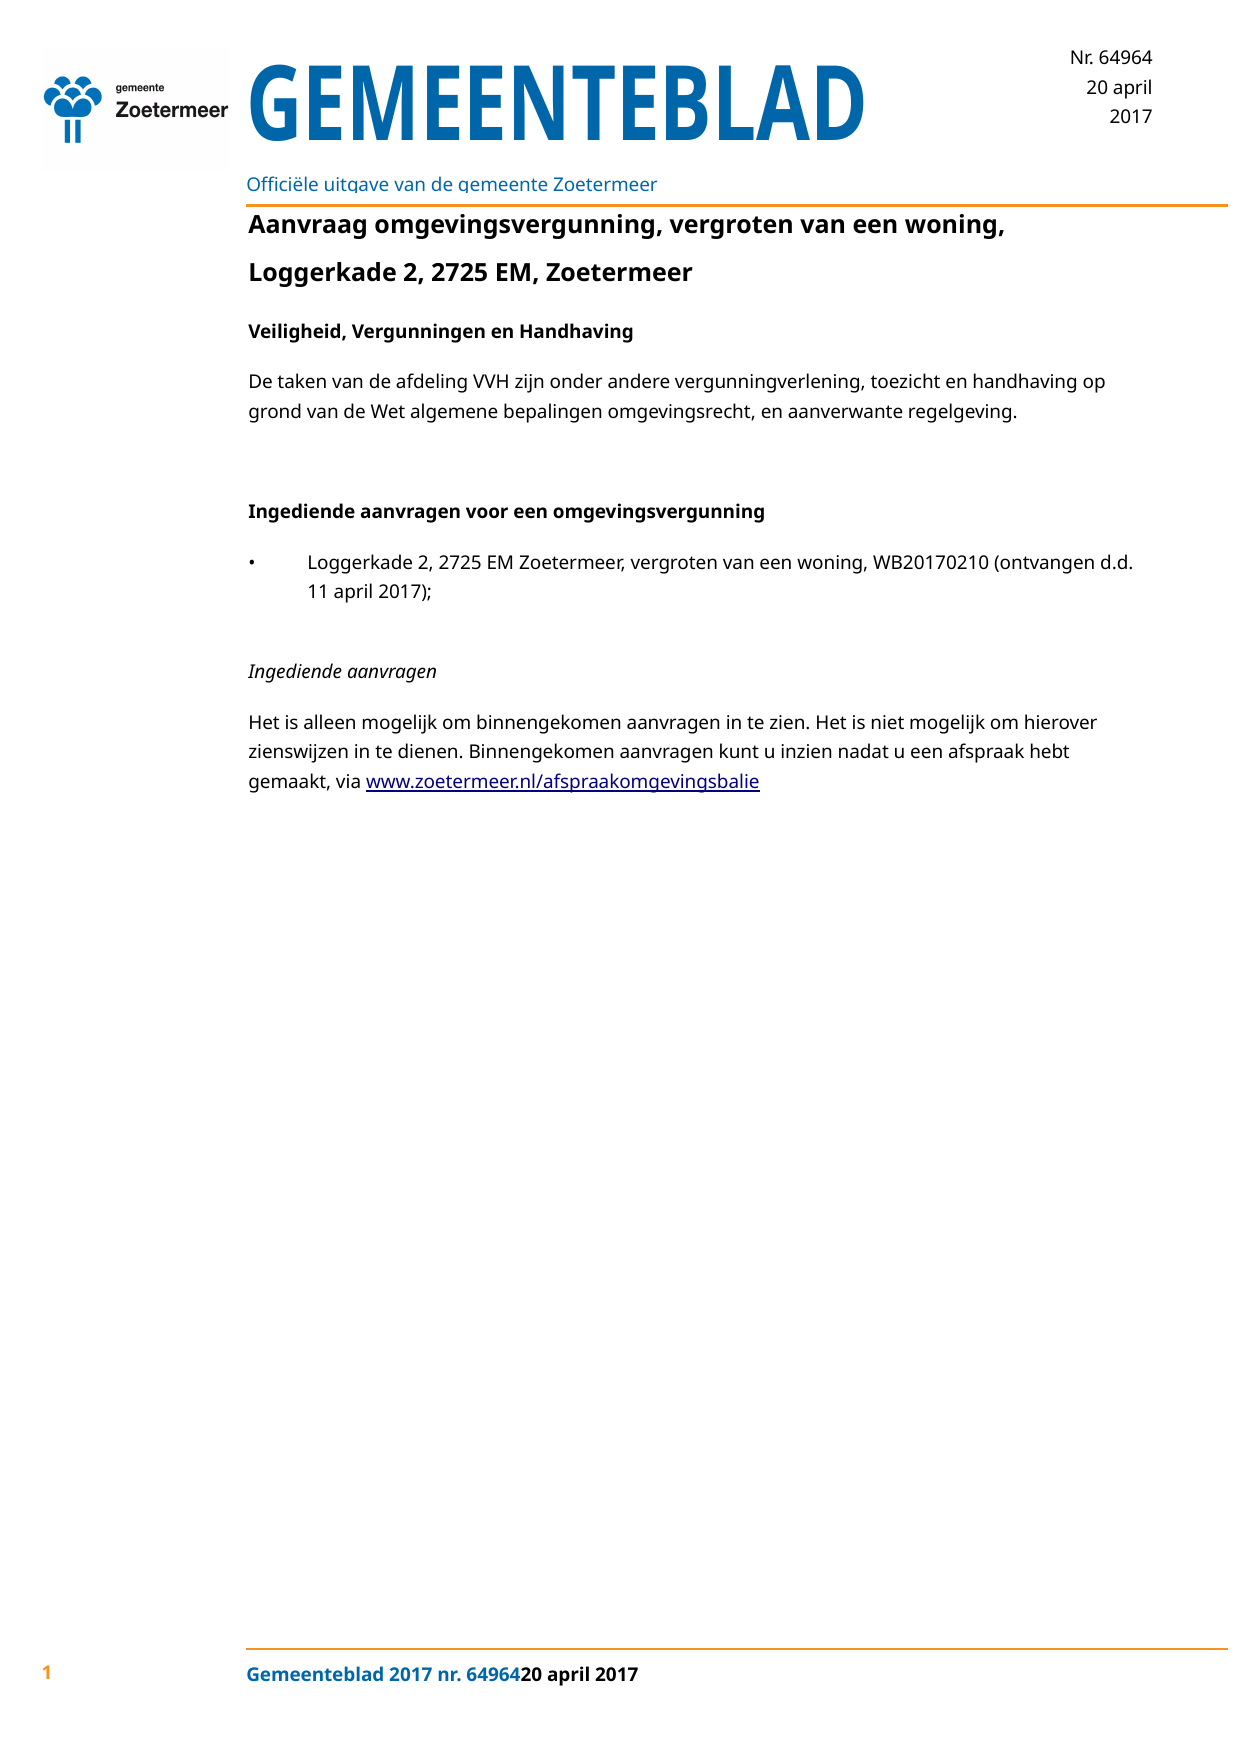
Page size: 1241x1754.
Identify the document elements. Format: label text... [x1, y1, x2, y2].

text Veiligheid, Vergunningen en Handhaving [248, 318, 1152, 344]
text Ingediende aanvragen [248, 659, 1152, 684]
text Ingediende aanvragen voor een omgevingsvergunning [248, 499, 1152, 524]
text Aanvraag omgevingsvergunning, vergroten van een woning, Loggerkade 2, 2725 EM, Zoetermeer [248, 207, 1152, 288]
picture [41, 47, 231, 172]
list Loggerkade 2, 2725 EM Zoetermeer, vergroten van een woning, WB20170210 (ontvangen d.d. 11 april 2017); [248, 549, 1152, 604]
text Het is alleen mogelijk om binnengekomen aanvragen in te zien. Het is niet mogelijk om hierover zienswijzen in te dienen. Binnengekomen aanvragen kunt u inzien nadat u een afspraak hebt gemaakt, via www.zoetermeer.nl/afspraakomgevingsbalie [248, 709, 1152, 794]
text De taken van de afdeling VVH zijn onder andere vergunningverlening, toezicht en handhaving op grond van de Wet algemene bepalingen omgevingsrecht, en aanverwante regelgeving. [248, 368, 1152, 424]
